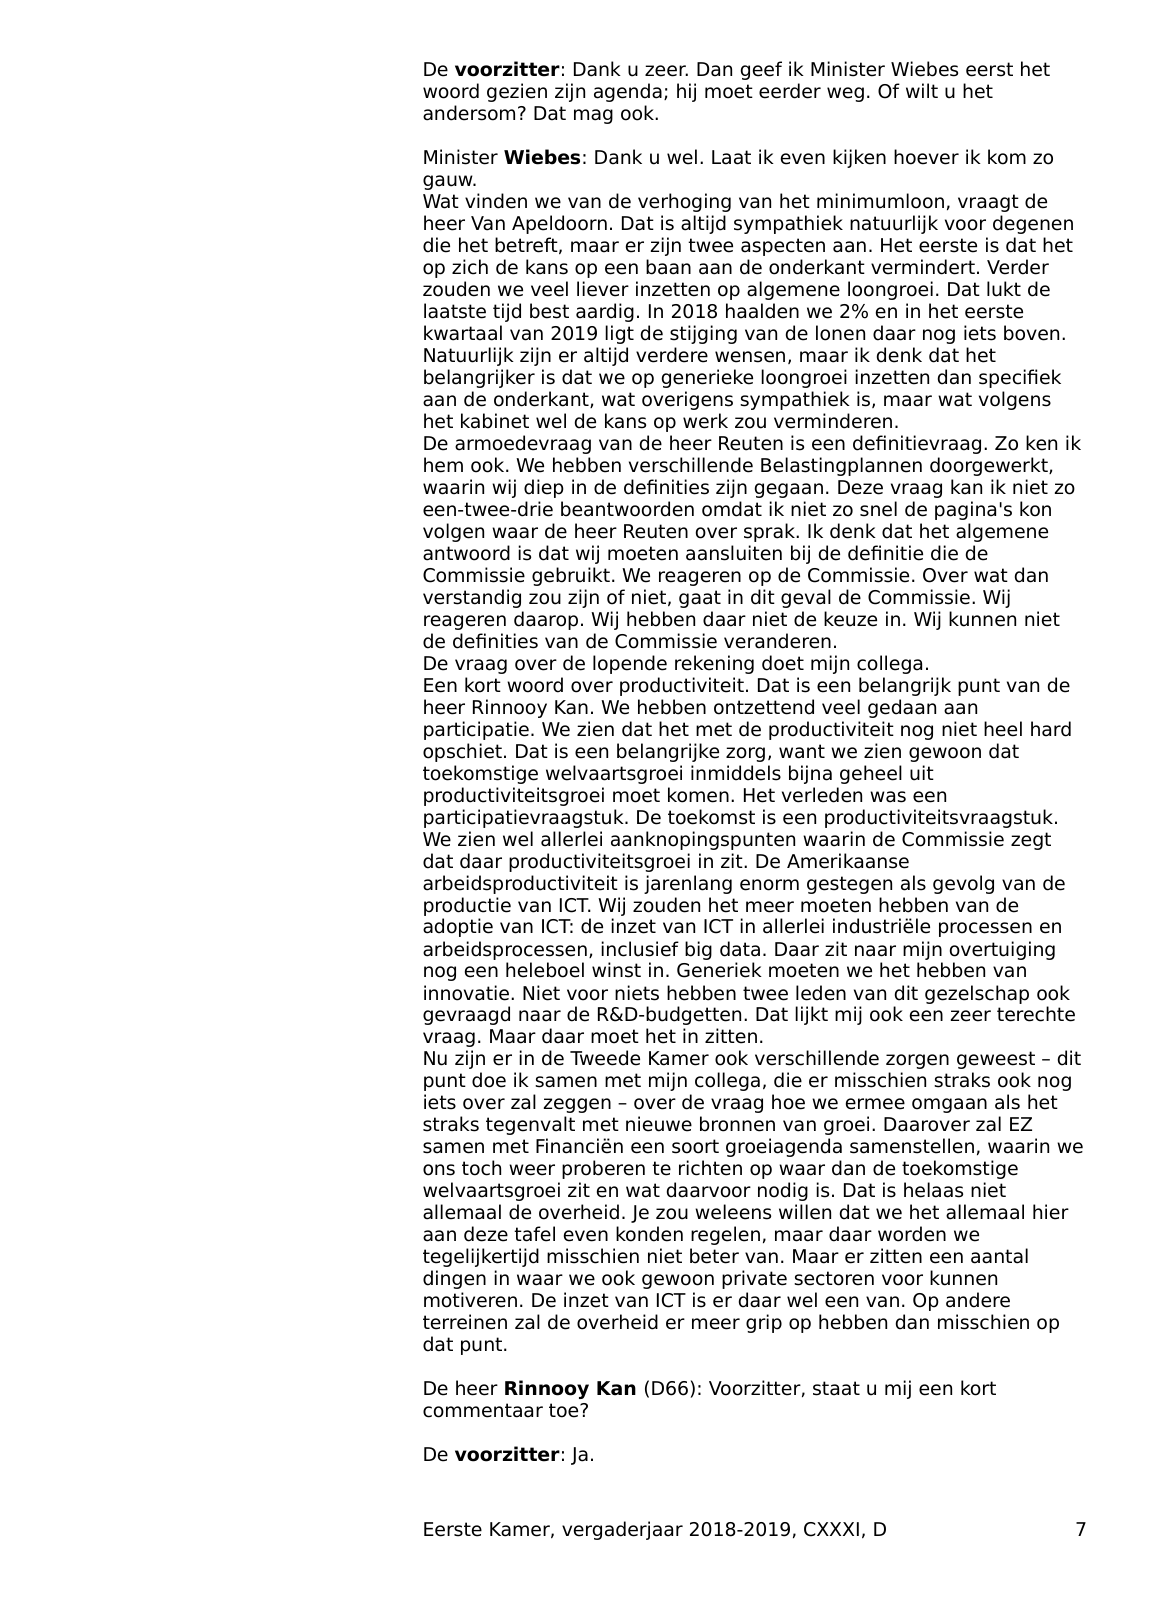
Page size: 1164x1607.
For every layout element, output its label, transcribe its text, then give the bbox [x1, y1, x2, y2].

text Nu zijn er in de Tweede Kamer ook verschillende zorgen geweest – dit punt doe ik samen met mijn collega, die er misschien straks ook nog iets over zal zeggen – over de vraag hoe we ermee omgaan als het straks tegenvalt met nieuwe bronnen van groei. Daarover zal EZ samen met Financiën een soort groeiagenda samenstellen, waarin we ons toch weer proberen te richten op waar dan de toekomstige welvaartsgroei zit en wat daarvoor nodig is. Dat is helaas niet allemaal de overheid. Je zou weleens willen dat we het allemaal hier aan deze tafel even konden regelen, maar daar worden we tegelijkertijd misschien niet beter van. Maar er zitten een aantal dingen in waar we ook gewoon private sectoren voor kunnen motiveren. De inzet van ICT is er daar wel een van. Op andere terreinen zal de overheid er meer grip op hebben dan misschien op dat punt. [422, 1048, 1087, 1356]
text De vraag over de lopende rekening doet mijn collega. [422, 653, 1087, 675]
text De voorzitter: Ja. [422, 1444, 1087, 1466]
text De voorzitter: Dank u zeer. Dan geef ik Minister Wiebes eerst het woord gezien zijn agenda; hij moet eerder weg. Of wilt u het andersom? Dat mag ook. [422, 59, 1087, 125]
text De heer Rinnooy Kan (D66): Voorzitter, staat u mij een kort commentaar toe? [422, 1378, 1087, 1422]
text Een kort woord over productiviteit. Dat is een belangrijk punt van de heer Rinnooy Kan. We hebben ontzettend veel gedaan aan participatie. We zien dat het met de productiviteit nog niet heel hard opschiet. Dat is een belangrijke zorg, want we zien gewoon dat toekomstige welvaartsgroei inmiddels bijna geheel uit productiviteitsgroei moet komen. Het verleden was een participatievraagstuk. De toekomst is een productiviteitsvraagstuk. We zien wel allerlei aanknopingspunten waarin de Commissie zegt dat daar productiviteitsgroei in zit. De Amerikaanse arbeidsproductiviteit is jarenlang enorm gestegen als gevolg van de productie van ICT. Wij zouden het meer moeten hebben van de adoptie van ICT: de inzet van ICT in allerlei industriële processen en arbeidsprocessen, inclusief big data. Daar zit naar mijn overtuiging nog een heleboel winst in. Generiek moeten we het hebben van innovatie. Niet voor niets hebben twee leden van dit gezelschap ook gevraagd naar de R&D-budgetten. Dat lijkt mij ook een zeer terechte vraag. Maar daar moet het in zitten. [422, 675, 1087, 1048]
text Minister Wiebes: Dank u wel. Laat ik even kijken hoever ik kom zo gauw. [422, 147, 1087, 191]
text De armoedevraag van de heer Reuten is een definitievraag. Zo ken ik hem ook. We hebben verschillende Belastingplannen doorgewerkt, waarin wij diep in de definities zijn gegaan. Deze vraag kan ik niet zo een-twee-drie beantwoorden omdat ik niet zo snel de pagina's kon volgen waar de heer Reuten over sprak. Ik denk dat het algemene antwoord is dat wij moeten aansluiten bij de definitie die de Commissie gebruikt. We reageren op de Commissie. Over wat dan verstandig zou zijn of niet, gaat in dit geval de Commissie. Wij reageren daarop. Wij hebben daar niet de keuze in. Wij kunnen niet de definities van de Commissie veranderen. [422, 433, 1087, 653]
text Wat vinden we van de verhoging van het minimumloon, vraagt de heer Van Apeldoorn. Dat is altijd sympathiek natuurlijk voor degenen die het betreft, maar er zijn twee aspecten aan. Het eerste is dat het op zich de kans op een baan aan de onderkant vermindert. Verder zouden we veel liever inzetten op algemene loongroei. Dat lukt de laatste tijd best aardig. In 2018 haalden we 2% en in het eerste kwartaal van 2019 ligt de stijging van de lonen daar nog iets boven. Natuurlijk zijn er altijd verdere wensen, maar ik denk dat het belangrijker is dat we op generieke loongroei inzetten dan specifiek aan de onderkant, wat overigens sympathiek is, maar wat volgens het kabinet wel de kans op werk zou verminderen. [422, 191, 1087, 433]
